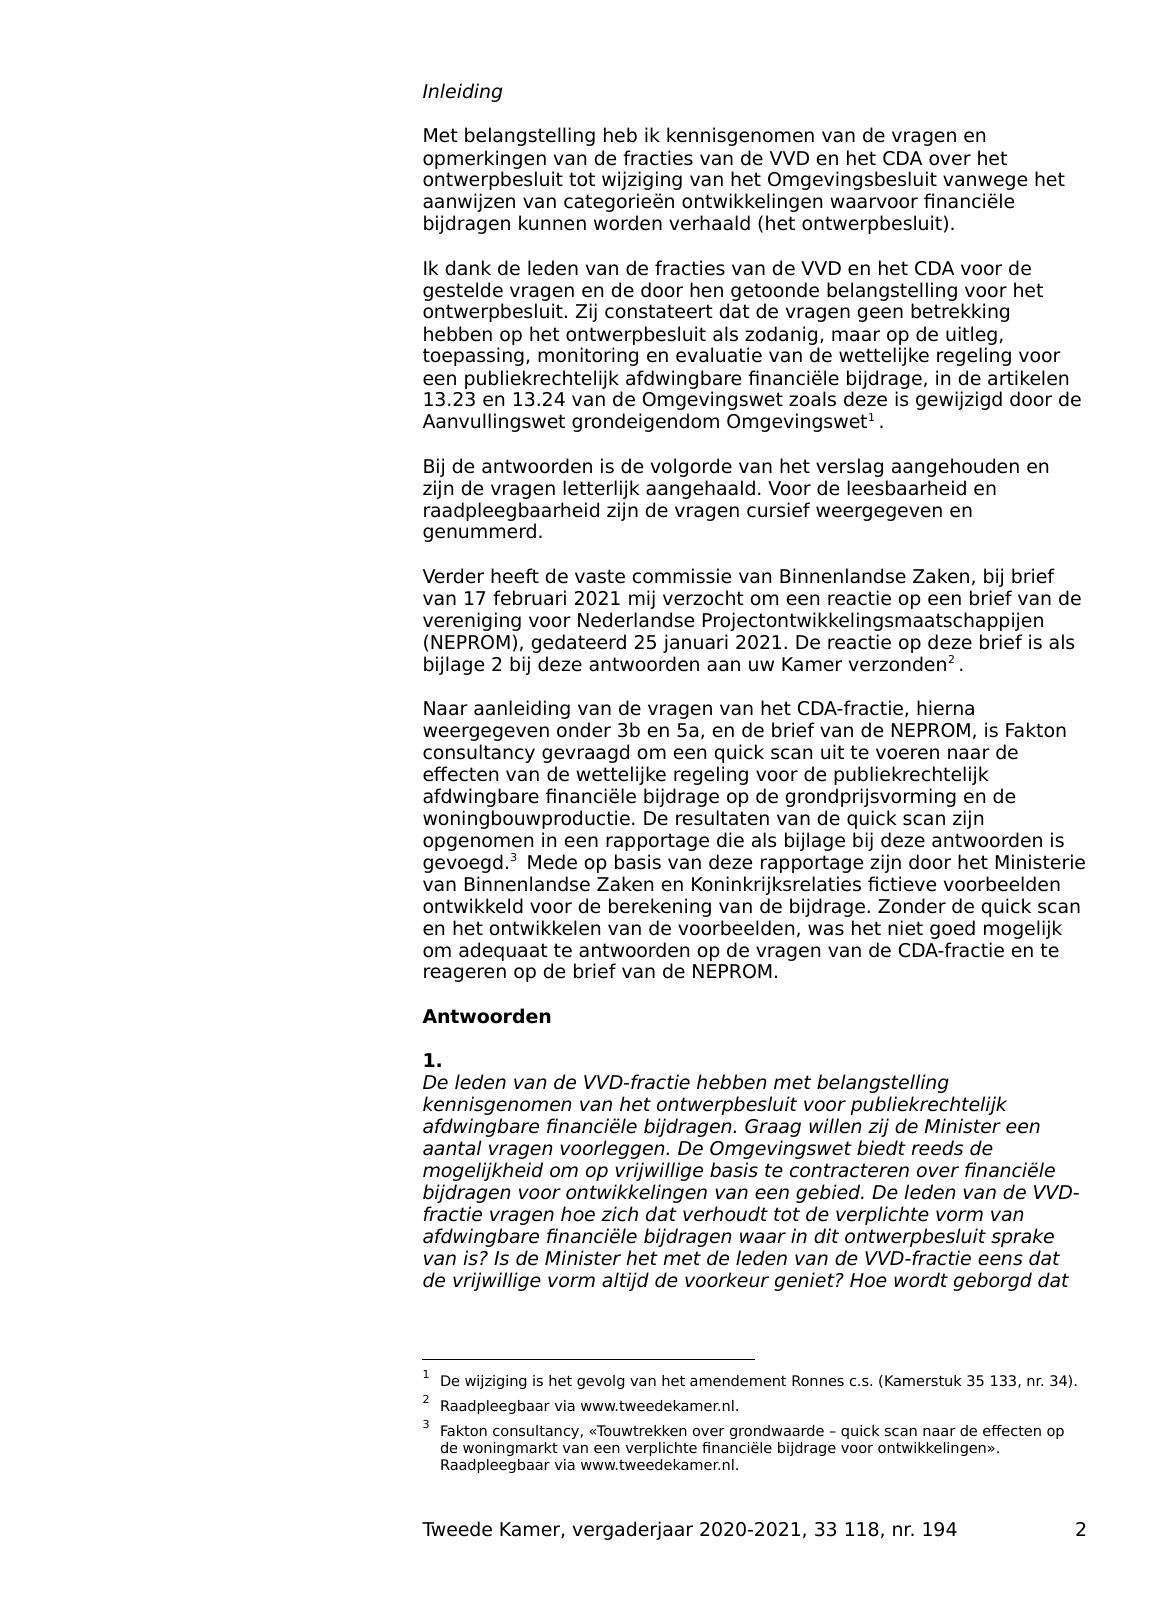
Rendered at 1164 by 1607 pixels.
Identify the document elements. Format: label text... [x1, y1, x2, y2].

subtitle Inleiding [422, 81, 1087, 103]
text Bij de antwoorden is de volgorde van het verslag aangehouden en zijn de vragen letterlijk aangehaald. Voor de leesbaarheid en raadpleegbaarheid zijn de vragen cursief weergegeven en genummerd. [422, 456, 1087, 543]
text 1. [422, 1050, 1087, 1072]
text Naar aanleiding van de vragen van het CDA-fractie, hierna weergegeven onder 3b en 5a, en de brief van de NEPROM, is Fakton consultancy gevraagd om een quick scan uit te voeren naar de effecten van de wettelijke regeling voor de publiekrechtelijk afdwingbare financiële bijdrage op de grondprijsvorming en de woningbouwproductie. De resultaten van de quick scan zijn opgenomen in een rapportage die als bijlage bij deze antwoorden is gevoegd. Mede op basis van deze rapportage zijn door het Ministerie van Binnenlandse Zaken en Koninkrijksrelaties fictieve voorbeelden ontwikkeld voor de berekening van de bijdrage. Zonder de quick scan en het ontwikkelen van de voorbeelden, was het niet goed mogelijk om adequaat te antwoorden op de vragen van de CDA-fractie en te reageren op de brief van de NEPROM. [422, 698, 1087, 983]
text Ik dank de leden van de fracties van de VVD en het CDA voor de gestelde vragen en de door hen getoonde belangstelling voor het ontwerpbesluit. Zij constateert dat de vragen geen betrekking hebben op het ontwerpbesluit als zodanig, maar op de uitleg, toepassing, monitoring en evaluatie van de wettelijke regeling voor een publiekrechtelijk afdwingbare financiële bijdrage, in de artikelen 13.23 en 13.24 van de Omgevingswet zoals deze is gewijzigd door de Aanvullingswet grondeigendom Omgevingswet. [422, 257, 1087, 433]
text De wijziging is het gevolg van het amendement Ronnes c.s. (Kamerstuk 35 133, nr. 34). [422, 1368, 1087, 1391]
text De leden van de VVD-fractie hebben met belangstelling kennisgenomen van het ontwerpbesluit voor publiekrechtelijk afdwingbare financiële bijdragen. Graag willen zij de Minister een aantal vragen voorleggen. De Omgevingswet biedt reeds de mogelijkheid om op vrijwillige basis te contracteren over financiële bijdragen voor ontwikkelingen van een gebied. De leden van de VVD-fractie vragen hoe zich dat verhoudt tot de verplichte vorm van afdwingbare financiële bijdragen waar in dit ontwerpbesluit sprake van is? Is de Minister het met de leden van de VVD-fractie eens dat de vrijwillige vorm altijd de voorkeur geniet? Hoe wordt geborgd dat [422, 1072, 1087, 1292]
text Raadpleegbaar via www.tweedekamer.nl. [422, 1393, 1087, 1416]
text Met belangstelling heb ik kennisgenomen van de vragen en opmerkingen van de fracties van de VVD en het CDA over het ontwerpbesluit tot wijziging van het Omgevingsbesluit vanwege het aanwijzen van categorieën ontwikkelingen waarvoor financiële bijdragen kunnen worden verhaald (het ontwerpbesluit). [422, 125, 1087, 235]
subtitle Antwoorden [422, 1006, 1087, 1028]
text Verder heeft de vaste commissie van Binnenlandse Zaken, bij brief van 17 februari 2021 mij verzocht om een reactie op een brief van de vereniging voor Nederlandse Projectontwikkelingsmaatschappijen (NEPROM), gedateerd 25 januari 2021. De reactie op deze brief is als bijlage 2 bij deze antwoorden aan uw Kamer verzonden. [422, 566, 1087, 676]
text Fakton consultancy, «Touwtrekken over grondwaarde – quick scan naar de effecten op de woningmarkt van een verplichte financiële bijdrage voor ontwikkelingen». Raadpleegbaar via www.tweedekamer.nl. [422, 1418, 1087, 1474]
